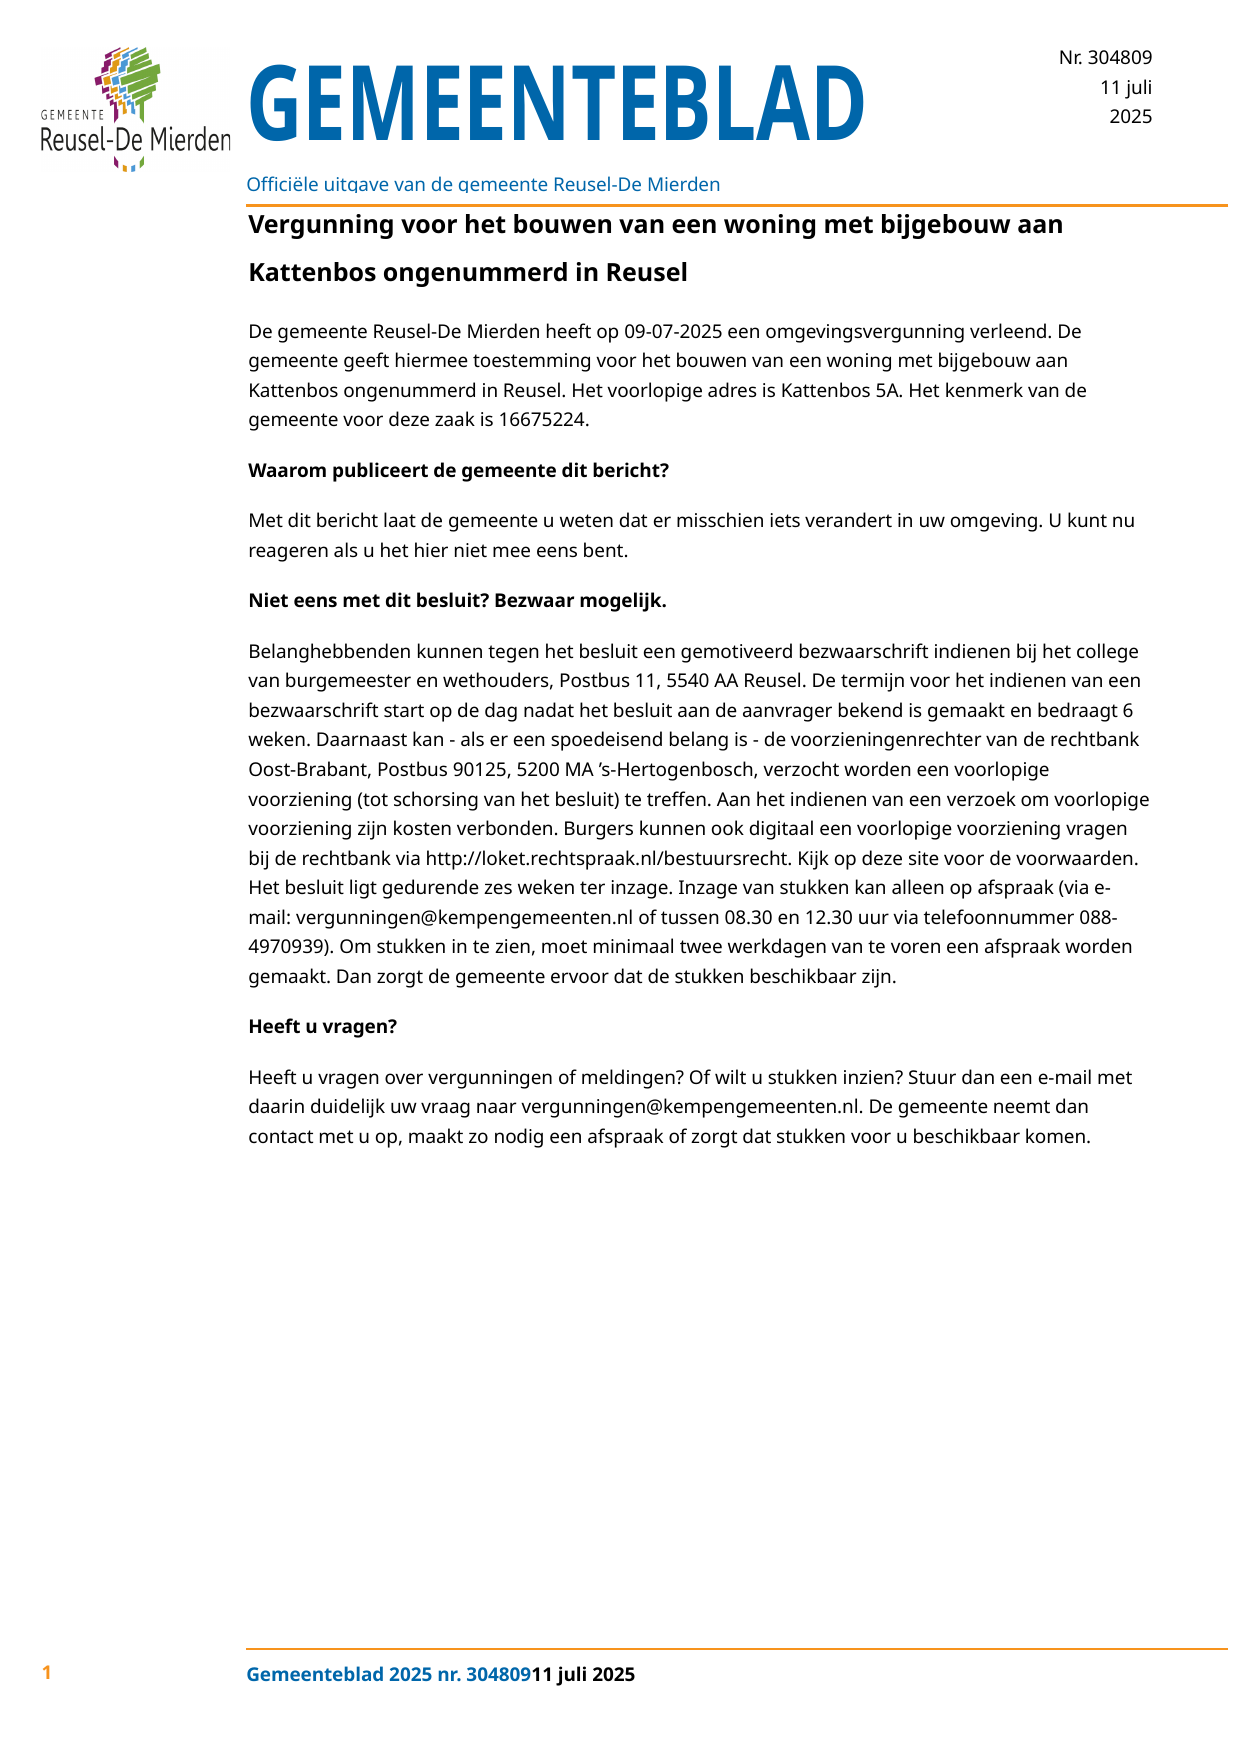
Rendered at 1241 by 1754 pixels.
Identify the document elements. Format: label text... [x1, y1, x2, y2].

text De gemeente Reusel-De Mierden heeft op 09-07-2025 een omgevingsvergunning verleend. De gemeente geeft hiermee toestemming voor het bouwen van een woning met bijgebouw aan Kattenbos ongenummerd in Reusel. Het voorlopige adres is Kattenbos 5A. Het kenmerk van de gemeente voor deze zaak is 16675224. [248, 318, 1152, 432]
text Heeft u vragen over vergunningen of meldingen? Of wilt u stukken inzien? Stuur dan een e-mail met daarin duidelijk uw vraag naar vergunningen@kempengemeenten.nl. De gemeente neemt dan contact met u op, maakt zo nodig een afspraak of zorgt dat stukken voor u beschikbaar komen. [248, 1064, 1152, 1149]
picture [41, 47, 231, 172]
text Waarom publiceert de gemeente dit bericht? [248, 457, 1152, 483]
text Niet eens met dit besluit? Bezwaar mogelijk. [248, 587, 1152, 613]
text Vergunning voor het bouwen van een woning met bijgebouw aan Kattenbos ongenummerd in Reusel [248, 207, 1152, 288]
text Met dit bericht laat de gemeente u weten dat er misschien iets verandert in uw omgeving. U kunt nu reageren als u het hier niet mee eens bent. [248, 507, 1152, 563]
text Belanghebbenden kunnen tegen het besluit een gemotiveerd bezwaarschrift indienen bij het college van burgemeester en wethouders, Postbus 11, 5540 AA Reusel. De termijn voor het indienen van een bezwaarschrift start op de dag nadat het besluit aan de aanvrager bekend is gemaakt en bedraagt 6 weken. Daarnaast kan - als er een spoedeisend belang is - de voorzieningenrechter van de rechtbank Oost-Brabant, Postbus 90125, 5200 MA ’s-Hertogenbosch, verzocht worden een voorlopige voorziening (tot schorsing van het besluit) te treffen. Aan het indienen van een verzoek om voorlopige voorziening zijn kosten verbonden. Burgers kunnen ook digitaal een voorlopige voorziening vragen bij de rechtbank via http://loket.rechtspraak.nl/bestuursrecht. Kijk op deze site voor de voorwaarden. Het besluit ligt gedurende zes weken ter inzage. Inzage van stukken kan alleen op afspraak (via e-mail: vergunningen@kempengemeenten.nl of tussen 08.30 en 12.30 uur via telefoonnummer 088-4970939). Om stukken in te zien, moet minimaal twee werkdagen van te voren een afspraak worden gemaakt. Dan zorgt de gemeente ervoor dat de stukken beschikbaar zijn. [248, 638, 1152, 989]
text Heeft u vragen? [248, 1014, 1152, 1039]
